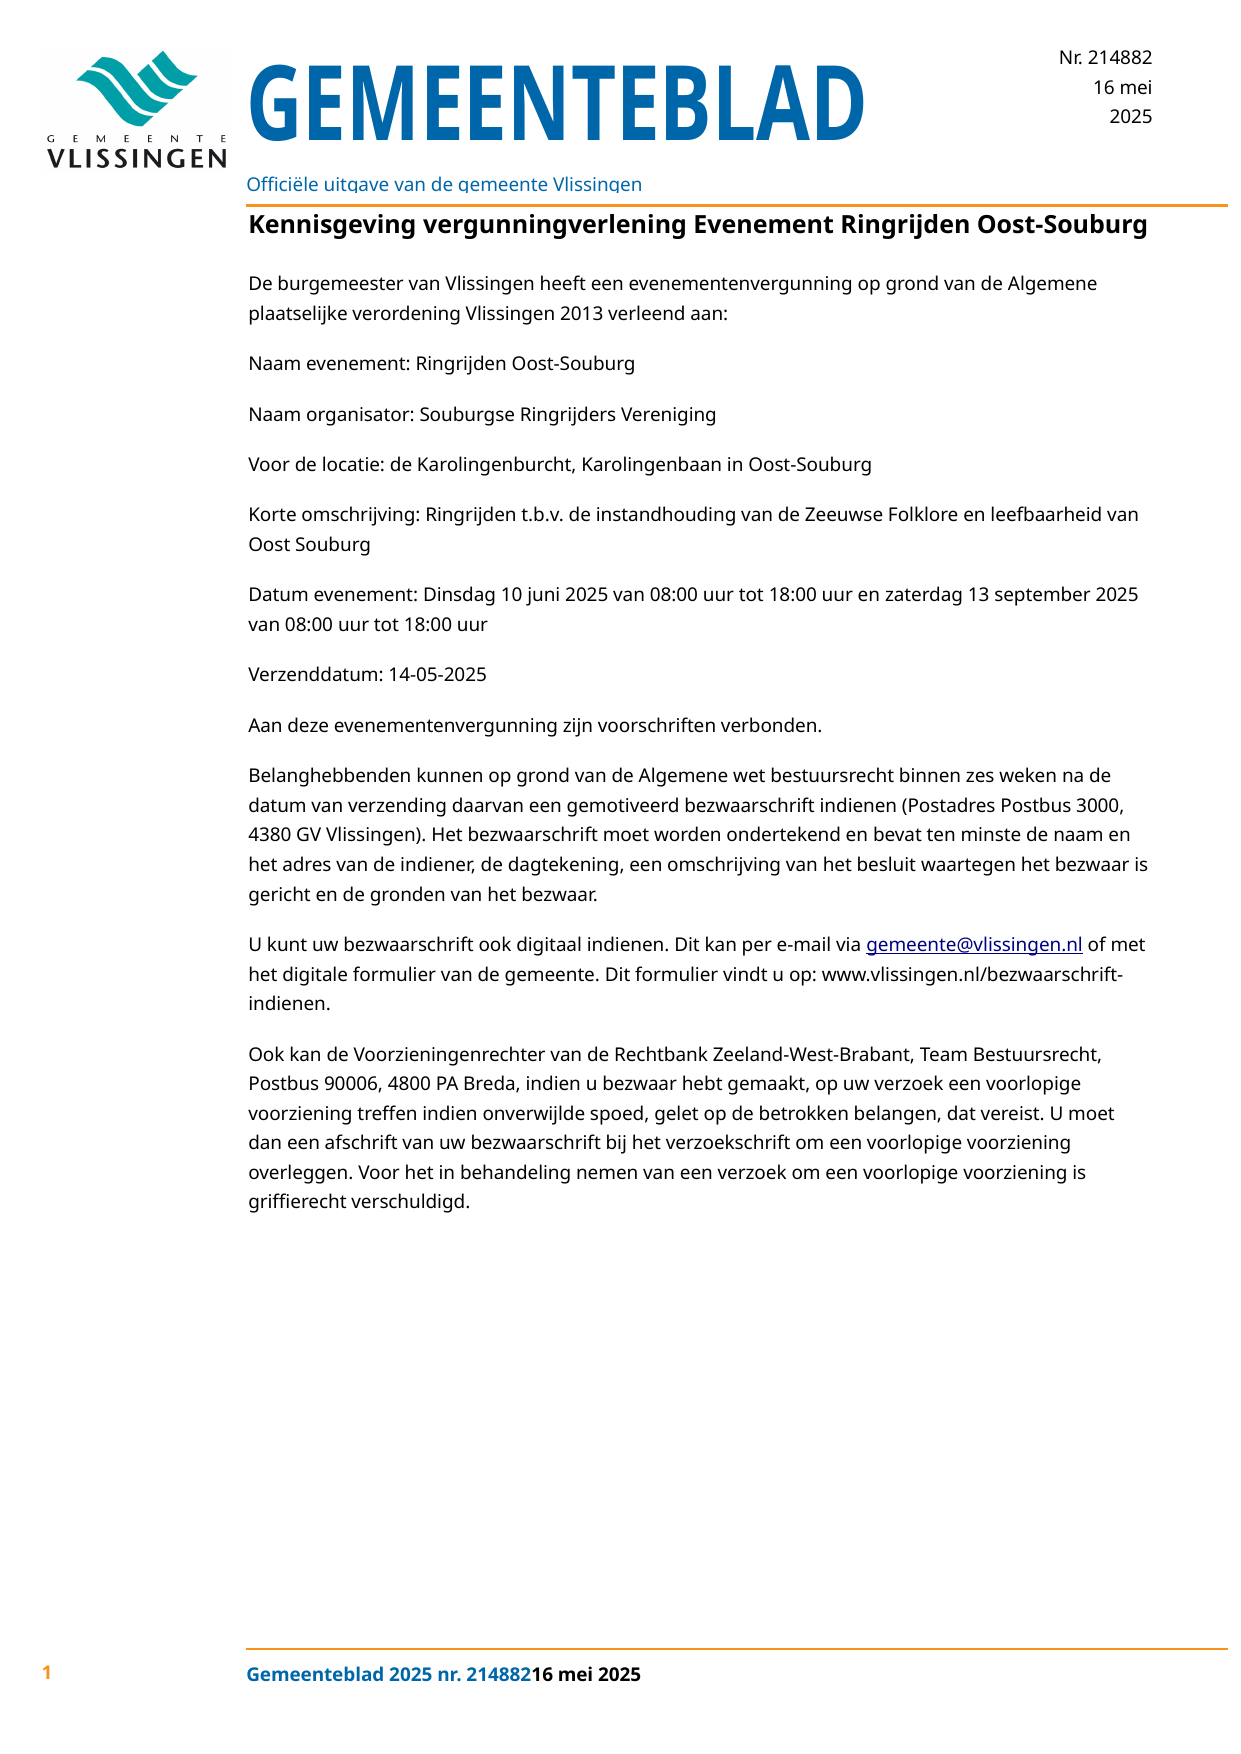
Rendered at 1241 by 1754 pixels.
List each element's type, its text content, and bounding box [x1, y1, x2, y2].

text Voor de locatie: de Karolingenburcht, Karolingenbaan in Oost-Souburg [248, 451, 1152, 477]
picture [41, 47, 231, 172]
text Ook kan de Voorzieningenrechter van de Rechtbank Zeeland-West-Brabant, Team Bestuursrecht, Postbus 90006, 4800 PA Breda, indien u bezwaar hebt gemaakt, op uw verzoek een voorlopige voorziening treffen indien onverwijlde spoed, gelet op de betrokken belangen, dat vereist. U moet dan een afschrift van uw bezwaarschrift bij het verzoekschrift om een voorlopige voorziening overleggen. Voor het in behandeling nemen van een verzoek om een voorlopige voorziening is griffierecht verschuldigd. [248, 1041, 1152, 1214]
text Naam evenement: Ringrijden Oost-Souburg [248, 350, 1152, 376]
text De burgemeester van Vlissingen heeft een evenementenvergunning op grond van de Algemene plaatselijke verordening Vlissingen 2013 verleend aan: [248, 270, 1152, 326]
text Datum evenement: Dinsdag 10 juni 2025 van 08:00 uur tot 18:00 uur en zaterdag 13 september 2025 van 08:00 uur tot 18:00 uur [248, 582, 1152, 637]
text Verzenddatum: 14-05-2025 [248, 662, 1152, 687]
text Kennisgeving vergunningverlening Evenement Ringrijden Oost-Souburg [248, 207, 1152, 241]
text Korte omschrijving: Ringrijden t.b.v. de instandhouding van de Zeeuwse Folklore en leefbaarheid van Oost Souburg [248, 502, 1152, 557]
text Belanghebbenden kunnen op grond van de Algemene wet bestuursrecht binnen zes weken na de datum van verzending daarvan een gemotiveerd bezwaarschrift indienen (Postadres Postbus 3000, 4380 GV Vlissingen). Het bezwaarschrift moet worden ondertekend en bevat ten minste de naam en het adres van de indiener, de dagtekening, een omschrijving van het besluit waartegen het bezwaar is gericht en de gronden van het bezwaar. [248, 762, 1152, 906]
text Aan deze evenementenvergunning zijn voorschriften verbonden. [248, 712, 1152, 738]
text U kunt uw bezwaarschrift ook digitaal indienen. Dit kan per e-mail via gemeente@vlissingen.nl of met het digitale formulier van de gemeente. Dit formulier vindt u op: www.vlissingen.nl/bezwaarschrift-indienen. [248, 931, 1152, 1016]
text Naam organisator: Souburgse Ringrijders Vereniging [248, 401, 1152, 426]
